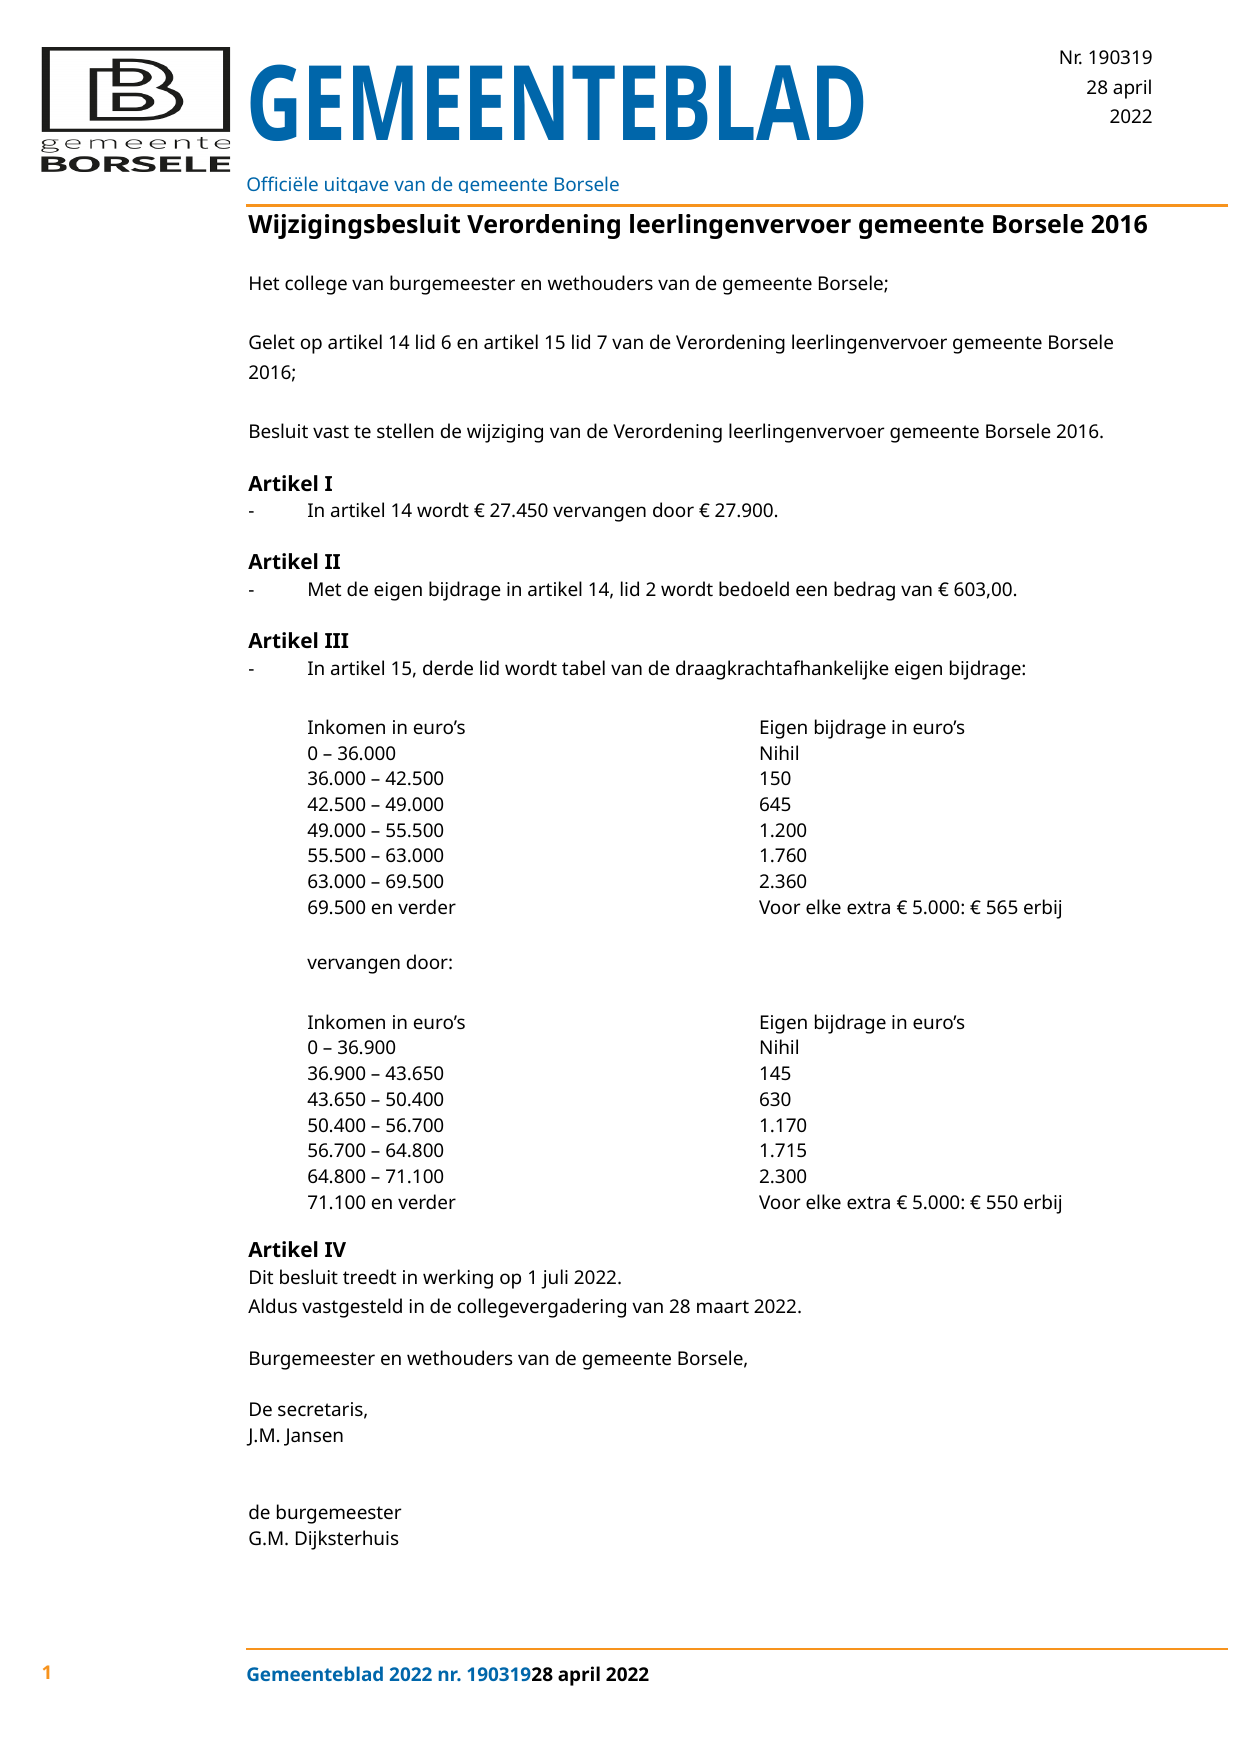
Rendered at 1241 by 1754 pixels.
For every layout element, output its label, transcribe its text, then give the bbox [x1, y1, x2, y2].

list In artikel 14 wordt € 27.450 vervangen door € 27.900. [248, 497, 1152, 523]
text J.M. Jansen [248, 1422, 1152, 1448]
table_cell 0 – 36.900 [307, 1035, 759, 1060]
text Artikel I [248, 469, 1152, 497]
text Artikel IV [248, 1236, 1152, 1264]
table_cell 630 [759, 1086, 1211, 1112]
table_header Inkomen in euro’s [307, 1009, 759, 1034]
table_cell 0 – 36.000 [307, 740, 759, 766]
list In artikel 15, derde lid wordt tabel van de draagkrachtafhankelijke eigen bijdrage: [248, 655, 1152, 681]
table_cell 150 [759, 766, 1211, 791]
table_cell 1.200 [759, 817, 1211, 843]
text Artikel II [248, 547, 1152, 576]
table_cell 1.715 [759, 1138, 1211, 1163]
text Dit besluit treedt in werking op 1 juli 2022. [248, 1264, 1152, 1290]
table_header Eigen bijdrage in euro’s [759, 714, 1211, 740]
table_cell 1.760 [759, 843, 1211, 868]
list vervangen door: [248, 949, 1152, 975]
table_cell 2.300 [759, 1163, 1211, 1189]
table_cell 56.700 – 64.800 [307, 1138, 759, 1163]
text Aldus vastgesteld in de collegevergadering van 28 maart 2022. [248, 1294, 1152, 1319]
text Artikel III [248, 626, 1152, 655]
text Het college van burgemeester en wethouders van de gemeente Borsele; [248, 270, 1152, 296]
table_cell 64.800 – 71.100 [307, 1163, 759, 1189]
text Burgemeester en wethouders van de gemeente Borsele, [248, 1345, 1152, 1371]
table_cell 43.650 – 50.400 [307, 1086, 759, 1112]
table_cell 1.170 [759, 1112, 1211, 1137]
table_cell 71.100 en verder [307, 1189, 759, 1215]
table_cell 145 [759, 1060, 1211, 1086]
table_cell 63.000 – 69.500 [307, 869, 759, 894]
text De secretaris, [248, 1397, 1152, 1422]
table_cell 69.500 en verder [307, 894, 759, 920]
table_header Eigen bijdrage in euro’s [759, 1009, 1211, 1034]
list Met de eigen bijdrage in artikel 14, lid 2 wordt bedoeld een bedrag van € 603,00. [248, 576, 1152, 602]
table_cell Nihil [759, 740, 1211, 766]
text Wijzigingsbesluit Verordening leerlingenvervoer gemeente Borsele 2016 [248, 207, 1152, 241]
table_cell 36.000 – 42.500 [307, 766, 759, 791]
table_cell 645 [759, 791, 1211, 817]
text Besluit vast te stellen de wijziging van de Verordening leerlingenvervoer gemeente Borsele 2016. [248, 418, 1152, 444]
text Gelet op artikel 14 lid 6 en artikel 15 lid 7 van de Verordening leerlingenvervoer gemeente Borsele 2016; [248, 329, 1152, 385]
table_cell 2.360 [759, 869, 1211, 894]
table_cell 50.400 – 56.700 [307, 1112, 759, 1137]
table_header Inkomen in euro’s [307, 714, 759, 740]
table_cell 49.000 – 55.500 [307, 817, 759, 843]
text de burgemeester [248, 1499, 1152, 1525]
picture [41, 47, 231, 172]
table_cell Voor elke extra € 5.000: € 565 erbij [759, 894, 1211, 920]
table_cell Nihil [759, 1035, 1211, 1060]
table_cell 36.900 – 43.650 [307, 1060, 759, 1086]
table_cell 55.500 – 63.000 [307, 843, 759, 868]
table_cell Voor elke extra € 5.000: € 550 erbij [759, 1189, 1211, 1215]
table_cell 42.500 – 49.000 [307, 791, 759, 817]
text G.M. Dijksterhuis [248, 1525, 1152, 1551]
